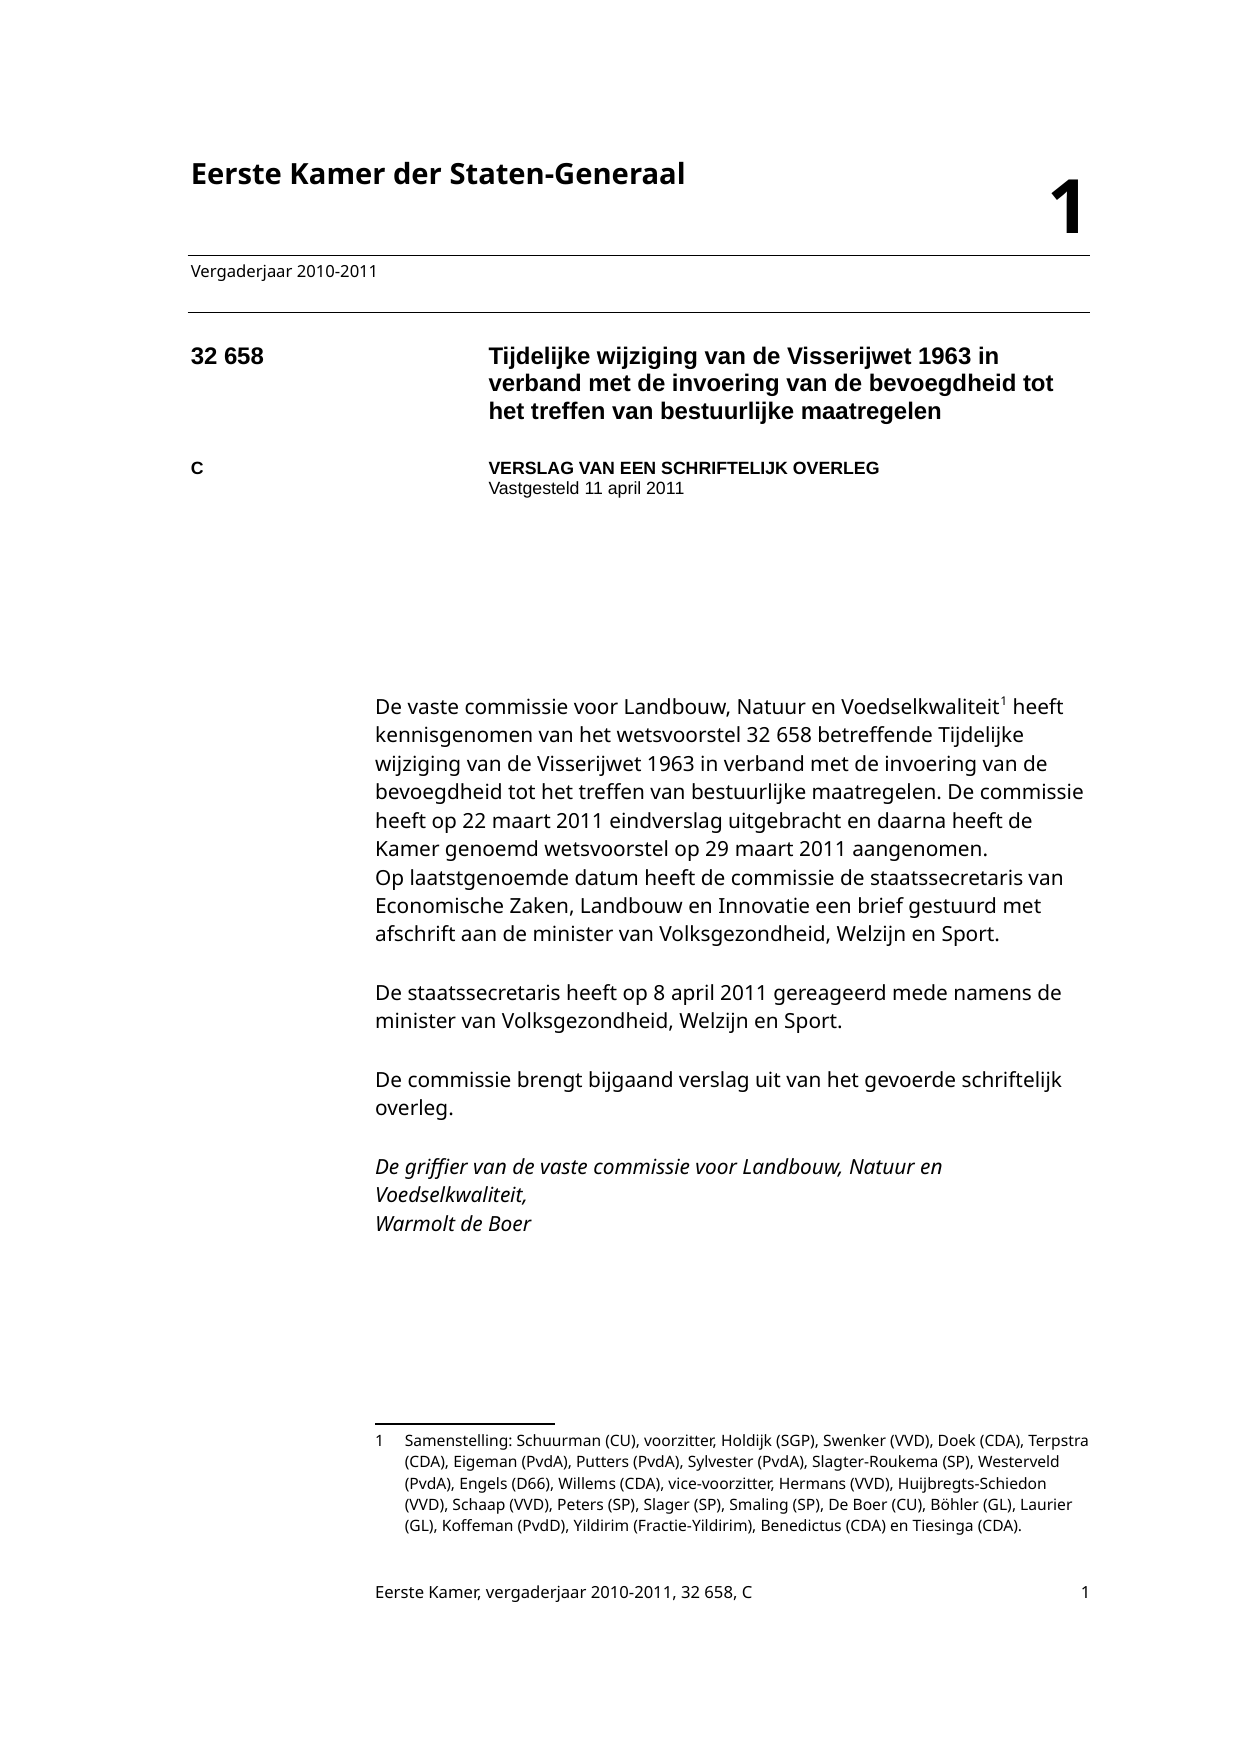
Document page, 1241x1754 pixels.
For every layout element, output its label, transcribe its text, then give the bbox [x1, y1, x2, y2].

text Warmolt de Boer [375, 1209, 1090, 1237]
table_cell C [188, 455, 485, 573]
table_cell Tijdelijke wijziging van de Visserijwet 1963 in verband met de invoering van de bevoegdheid tot het treffen van bestuurlijke maatregelen [485, 339, 1090, 454]
text De vaste commissie voor Landbouw, Natuur en Voedselkwaliteit heeft kennisgenomen van het wetsvoorstel 32 658 betreffende Tijdelijke wijziging van de Visserijwet 1963 in verband met de invoering van de bevoegdheid tot het treffen van bestuurlijke maatregelen. De commissie heeft op 22 maart 2011 eindverslag uitgebracht en daarna heeft de Kamer genoemd wetsvoorstel op 29 maart 2011 aangenomen. [375, 692, 1090, 863]
table_cell [485, 313, 1090, 339]
text De griffier van de vaste commissie voor Landbouw, Natuur en Voedselkwaliteit, [375, 1152, 1090, 1209]
table_cell [188, 313, 485, 339]
table_cell 32 658 [188, 339, 485, 454]
table_cell VERSLAG VAN EEN SCHRIFTELIJK OVERLEG Vastgesteld 11 april 2011 [485, 455, 1090, 573]
table_header Eerste Kamer der Staten-Generaal [188, 150, 909, 255]
table_cell [485, 256, 1090, 312]
text Samenstelling: Schuurman (CU), voorzitter, Holdijk (SGP), Swenker (VVD), Doek (CDA), Terpstra (CDA), Eigeman (PvdA), Putters (PvdA), Sylvester (PvdA), Slagter-Roukema (SP), Westerveld (PvdA), Engels (D66), Willems (CDA), vice-voorzitter, Hermans (VVD), Huijbregts-Schiedon (VVD), Schaap (VVD), Peters (SP), Slager (SP), Smaling (SP), De Boer (CU), Böhler (GL), Laurier (GL), Koffeman (PvdD), Yildirim (Fractie-Yildirim), Benedictus (CDA) en Tiesinga (CDA). [375, 1337, 1090, 1536]
text De commissie brengt bijgaand verslag uit van het gevoerde schriftelijk overleg. [375, 1065, 1090, 1122]
table_header 1 [910, 150, 1090, 255]
text De staatssecretaris heeft op 8 april 2011 gereageerd mede namens de minister van Volksgezondheid, Welzijn en Sport. [375, 978, 1090, 1035]
text Op laatstgenoemde datum heeft de commissie de staatssecretaris van Economische Zaken, Landbouw en Innovatie een brief gestuurd met afschrift aan de minister van Volksgezondheid, Welzijn en Sport. [375, 863, 1090, 948]
table_cell Vergaderjaar 2010-2011 [188, 256, 485, 312]
